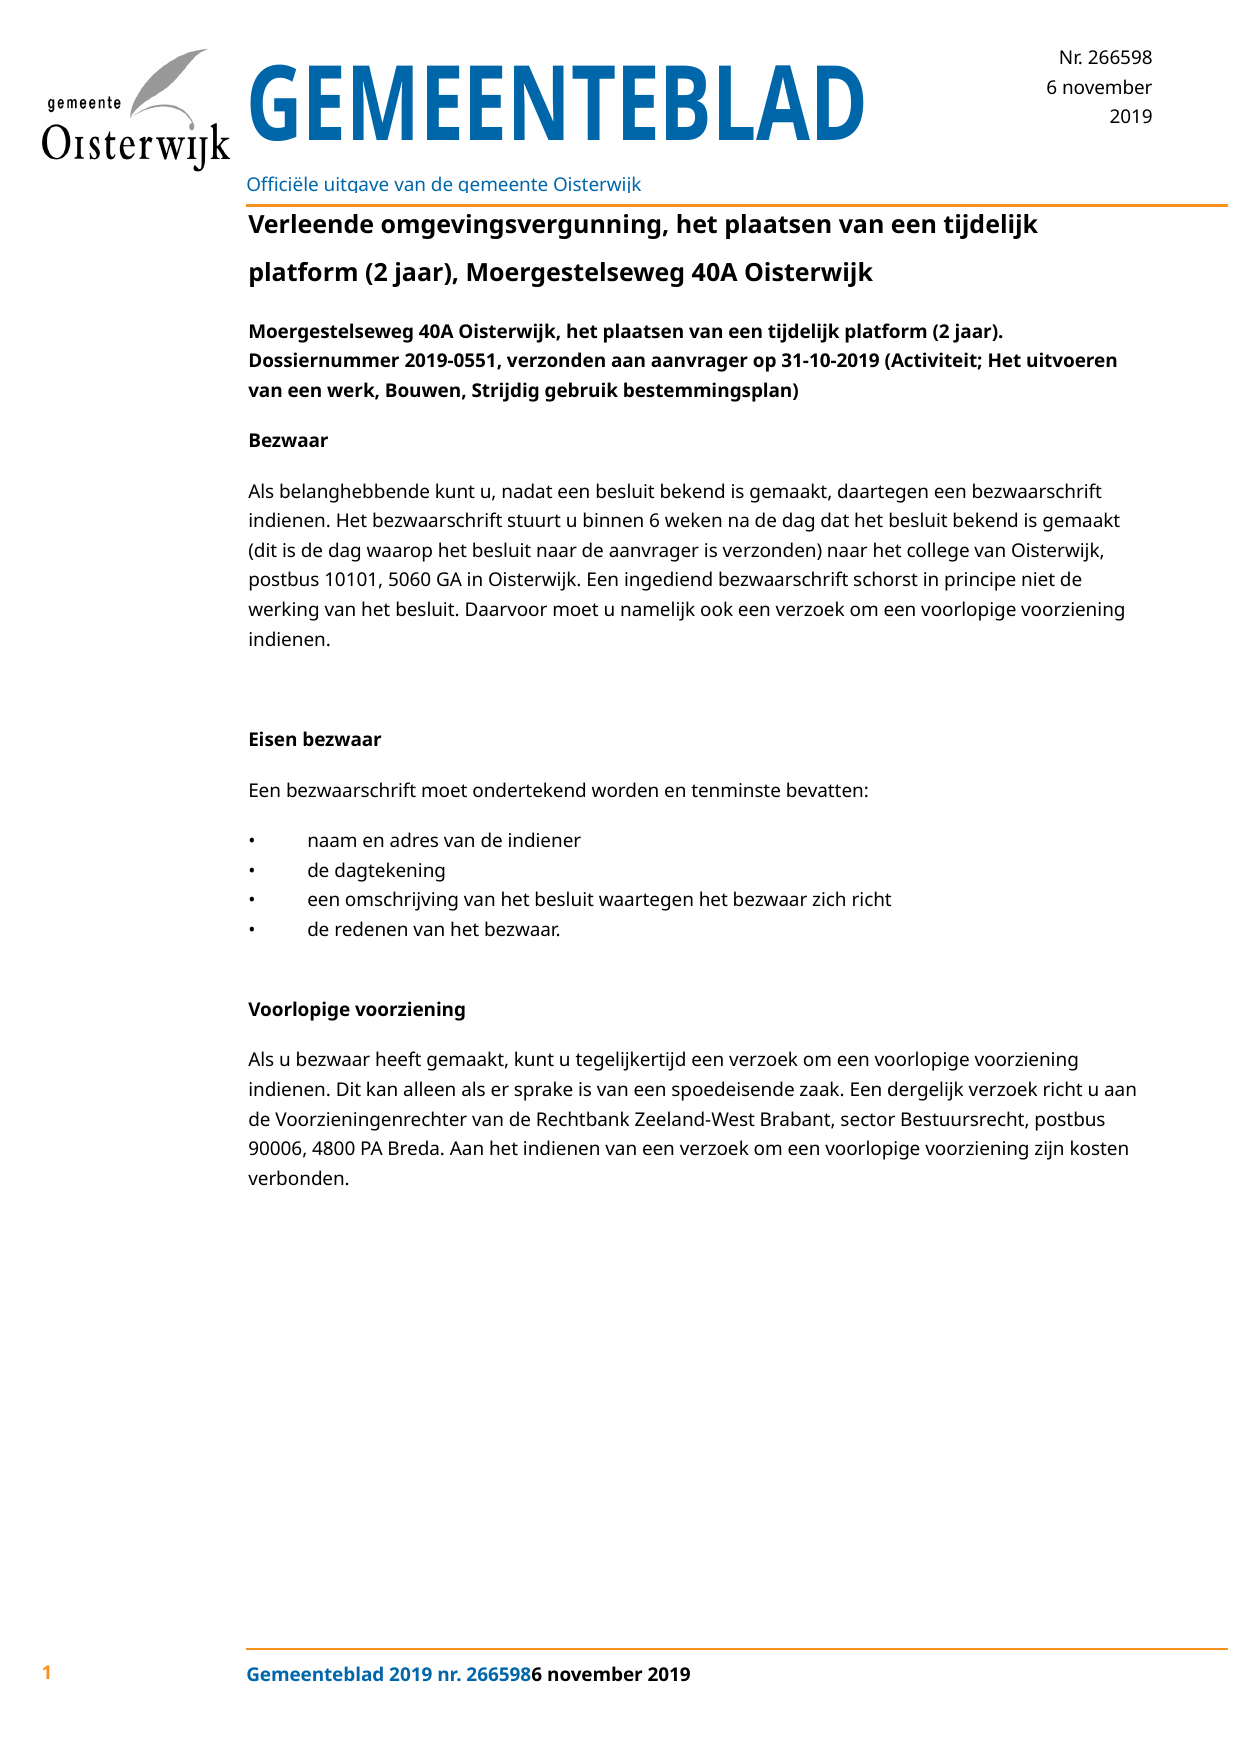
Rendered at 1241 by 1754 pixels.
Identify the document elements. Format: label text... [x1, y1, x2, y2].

text Bezwaar [248, 427, 1152, 453]
text Als u bezwaar heeft gemaakt, kunt u tegelijkertijd een verzoek om een voorlopige voorziening indienen. Dit kan alleen als er sprake is van een spoedeisende zaak. Een dergelijk verzoek richt u aan de Voorzieningenrechter van de Rechtbank Zeeland-West Brabant, sector Bestuursrecht, postbus 90006, 4800 PA Breda. Aan het indienen van een verzoek om een voorlopige voorziening zijn kosten verbonden. [248, 1047, 1152, 1191]
text Voorlopige voorziening [248, 996, 1152, 1022]
text Als belanghebbende kunt u, nadat een besluit bekend is gemaakt, daartegen een bezwaarschrift indienen. Het bezwaarschrift stuurt u binnen 6 weken na de dag dat het besluit bekend is gemaakt (dit is de dag waarop het besluit naar de aanvrager is verzonden) naar het college van Oisterwijk, postbus 10101, 5060 GA in Oisterwijk. Een ingediend bezwaarschrift schorst in principe niet de werking van het besluit. Daarvoor moet u namelijk ook een verzoek om een voorlopige voorziening indienen. [248, 478, 1152, 652]
list naam en adres van de indiener [248, 827, 1152, 853]
list de dagtekening [248, 857, 1152, 883]
text Een bezwaarschrift moet ondertekend worden en tenminste bevatten: [248, 777, 1152, 803]
list de redenen van het bezwaar. [248, 916, 1152, 942]
list een omschrijving van het besluit waartegen het bezwaar zich richt [248, 887, 1152, 912]
text Verleende omgevingsvergunning, het plaatsen van een tijdelijk platform (2 jaar), Moergestelseweg 40A Oisterwijk [248, 207, 1152, 288]
text Moergestelseweg 40A Oisterwijk, het plaatsen van een tijdelijk platform (2 jaar). Dossiernummer 2019-0551, verzonden aan aanvrager op 31-10-2019 (Activiteit; Het uitvoeren van een werk, Bouwen, Strijdig gebruik bestemmingsplan) [248, 318, 1152, 403]
picture [41, 47, 231, 172]
text Eisen bezwaar [248, 727, 1152, 752]
